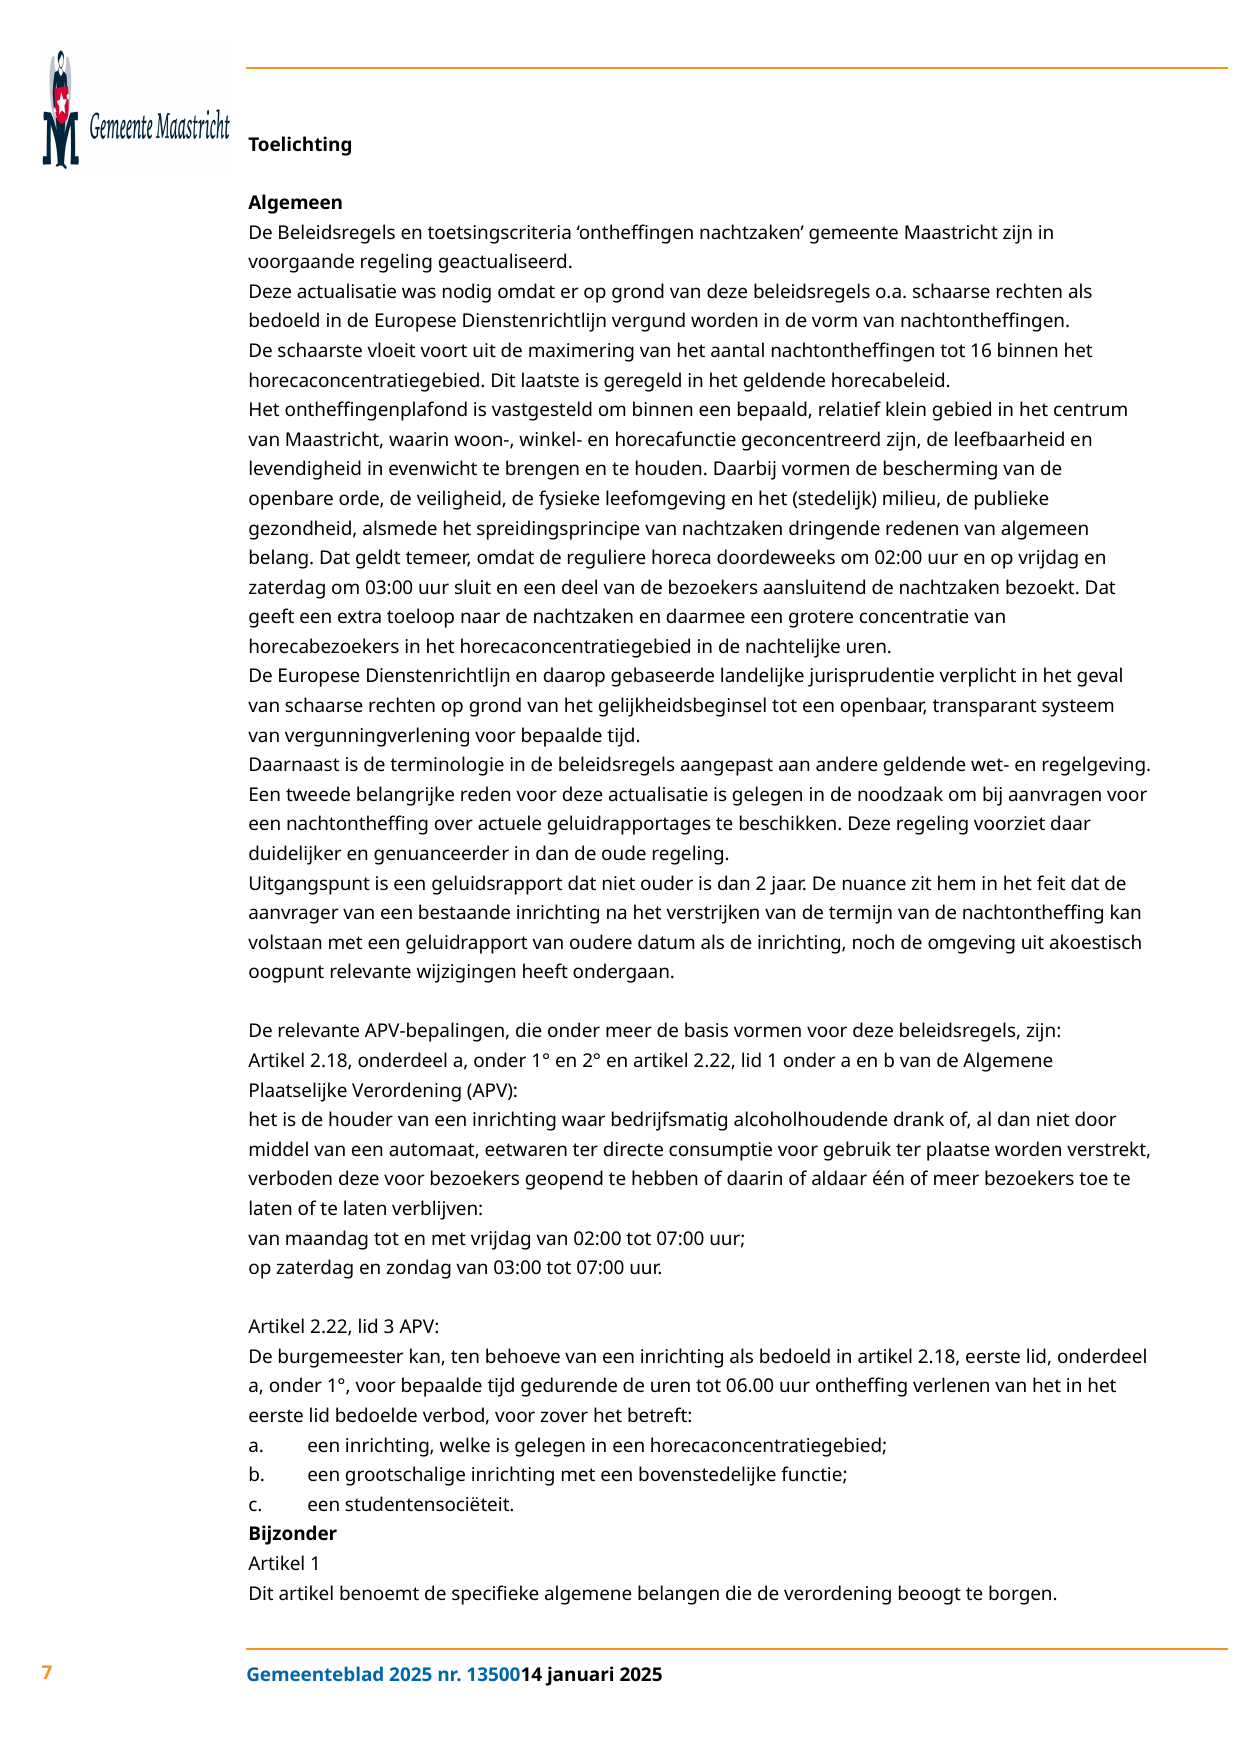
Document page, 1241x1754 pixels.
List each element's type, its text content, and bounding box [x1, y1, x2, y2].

text het is de houder van een inrichting waar bedrijfsmatig alcoholhoudende drank of, al dan niet door middel van een automaat, eetwaren ter directe consumptie voor gebruik ter plaatse worden verstrekt, verboden deze voor bezoekers geopend te hebben of daarin of aldaar één of meer bezoekers toe te laten of te laten verblijven: [248, 1106, 1152, 1221]
text Artikel 1 [248, 1550, 1152, 1576]
text Dit artikel benoemt de specifieke algemene belangen die de verordening beoogt te borgen. [248, 1580, 1152, 1606]
text Uitgangspunt is een geluidsrapport dat niet ouder is dan 2 jaar. De nuance zit hem in het feit dat de aanvrager van een bestaande inrichting na het verstrijken van de termijn van de nachtontheffing kan volstaan met een geluidrapport van oudere datum als de inrichting, noch de omgeving uit akoestisch oogpunt relevante wijzigingen heeft ondergaan. [248, 870, 1152, 984]
text Artikel 2.22, lid 3 APV: [248, 1313, 1152, 1339]
text Het ontheffingenplafond is vastgesteld om binnen een bepaald, relatief klein gebied in het centrum van Maastricht, waarin woon-, winkel- en horecafunctie geconcentreerd zijn, de leefbaarheid en levendigheid in evenwicht te brengen en te houden. Daarbij vormen de bescherming van de openbare orde, de veiligheid, de fysieke leefomgeving en het (stedelijk) milieu, de publieke gezondheid, alsmede het spreidingsprincipe van nachtzaken dringende redenen van algemeen belang. Dat geldt temeer, omdat de reguliere horeca doordeweeks om 02:00 uur en op vrijdag en zaterdag om 03:00 uur sluit en een deel van de bezoekers aansluitend de nachtzaken bezoekt. Dat geeft een extra toeloop naar de nachtzaken en daarmee een grotere concentratie van horecabezoekers in het horecaconcentratiegebied in de nachtelijke uren. [248, 396, 1152, 659]
list een studentensociëteit. [248, 1491, 1152, 1517]
text Toelichting [248, 121, 1152, 160]
text De burgemeester kan, ten behoeve van een inrichting als bedoeld in artikel 2.18, eerste lid, onderdeel a, onder 1°, voor bepaalde tijd gedurende de uren tot 06.00 uur ontheffing verlenen van het in het eerste lid bedoelde verbod, voor zover het betreft: [248, 1343, 1152, 1428]
text Bijzonder [248, 1521, 1152, 1546]
text op zaterdag en zondag van 03:00 tot 07:00 uur. [248, 1254, 1152, 1280]
text De Europese Dienstenrichtlijn en daarop gebaseerde landelijke jurisprudentie verplicht in het geval van schaarse rechten op grond van het gelijkheidsbeginsel tot een openbaar, transparant systeem van vergunningverlening voor bepaalde tijd. [248, 663, 1152, 748]
text Een tweede belangrijke reden voor deze actualisatie is gelegen in de noodzaak om bij aanvragen voor een nachtontheffing over actuele geluidrapportages te beschikken. Deze regeling voorziet daar duidelijker en genuanceerder in dan de oude regeling. [248, 781, 1152, 866]
text Algemeen [248, 189, 1152, 215]
text De Beleidsregels en toetsingscriteria ‘ontheffingen nachtzaken’ gemeente Maastricht zijn in voorgaande regeling geactualiseerd. [248, 219, 1152, 274]
text De relevante APV-bepalingen, die onder meer de basis vormen voor deze beleidsregels, zijn: [248, 1018, 1152, 1043]
text Daarnaast is de terminologie in de beleidsregels aangepast aan andere geldende wet- en regelgeving. [248, 751, 1152, 777]
picture [41, 47, 231, 172]
text Artikel 2.18, onderdeel a, onder 1° en 2° en artikel 2.22, lid 1 onder a en b van de Algemene Plaatselijke Verordening (APV): [248, 1047, 1152, 1103]
list een inrichting, welke is gelegen in een horecaconcentratiegebied; [248, 1432, 1152, 1458]
text De schaarste vloeit voort uit de maximering van het aantal nachtontheffingen tot 16 binnen het horecaconcentratiegebied. Dit laatste is geregeld in het geldende horecabeleid. [248, 337, 1152, 393]
list een grootschalige inrichting met een bovenstedelijke functie; [248, 1461, 1152, 1487]
text Deze actualisatie was nodig omdat er op grond van deze beleidsregels o.a. schaarse rechten als bedoeld in de Europese Dienstenrichtlijn vergund worden in de vorm van nachtontheffingen. [248, 278, 1152, 333]
text van maandag tot en met vrijdag van 02:00 tot 07:00 uur; [248, 1225, 1152, 1251]
